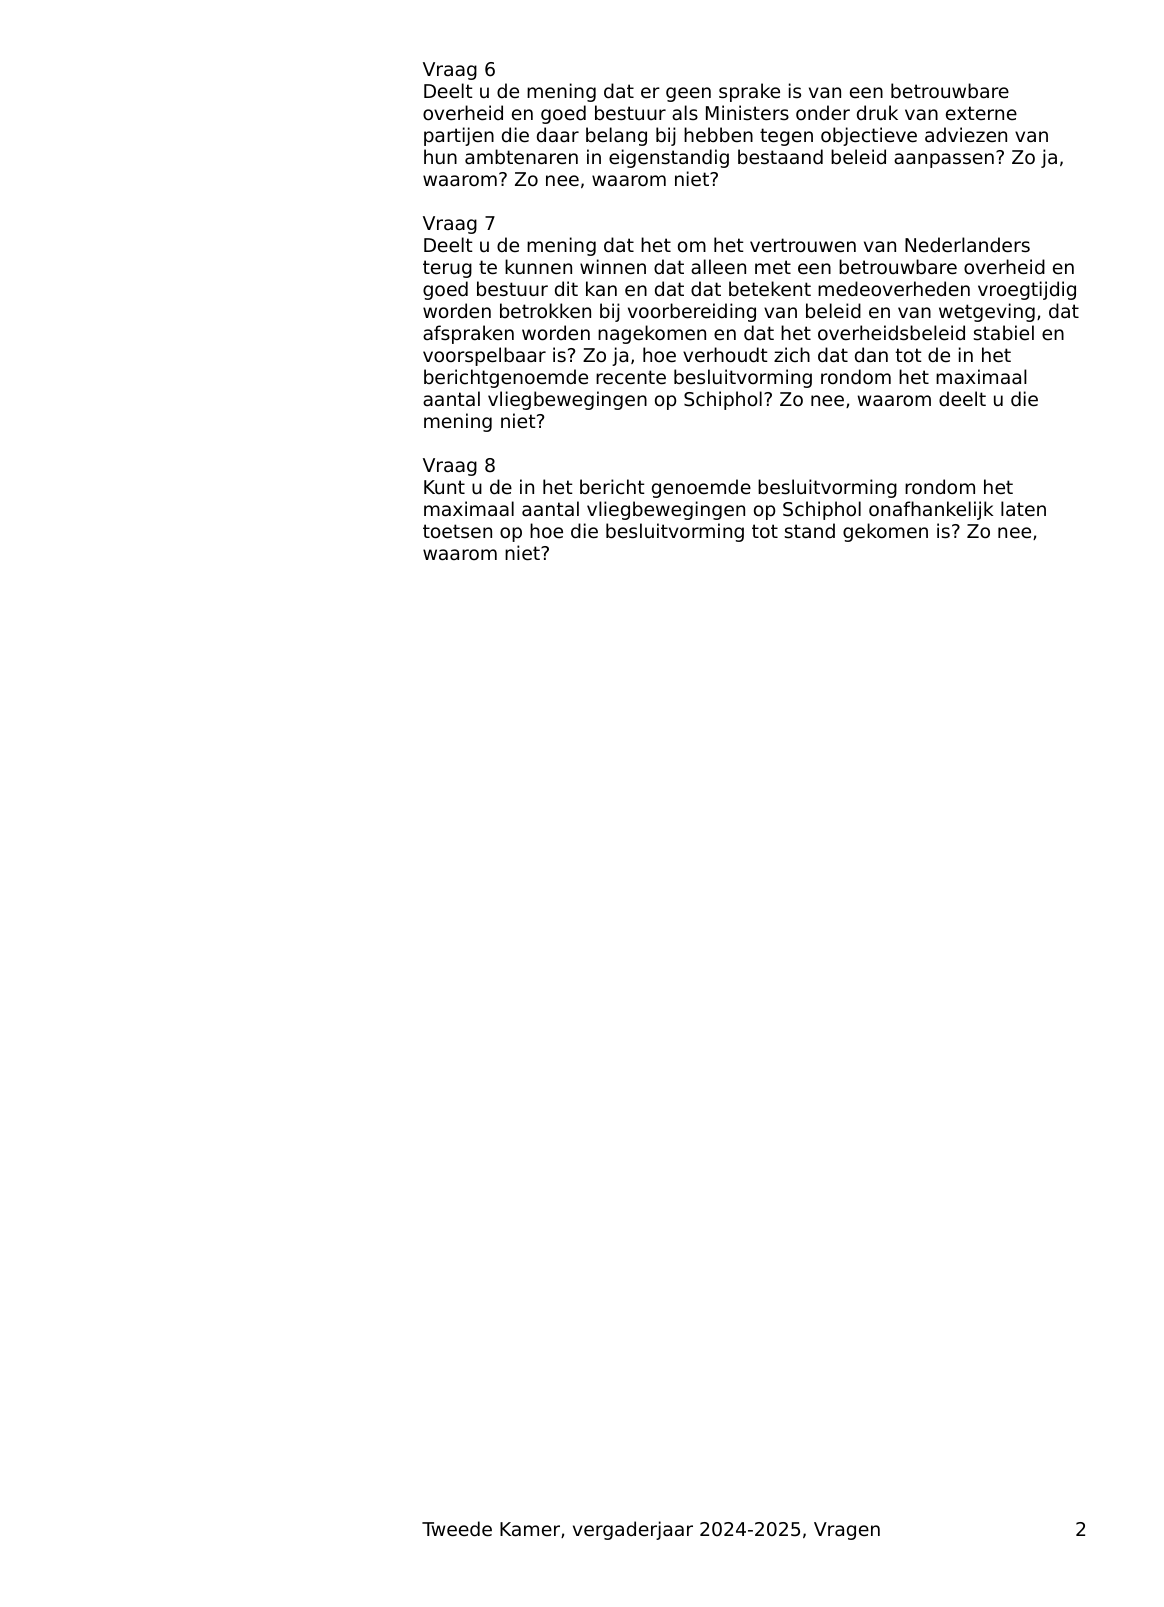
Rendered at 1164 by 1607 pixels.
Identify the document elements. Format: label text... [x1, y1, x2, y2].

text Deelt u de mening dat het om het vertrouwen van Nederlanders terug te kunnen winnen dat alleen met een betrouwbare overheid en goed bestuur dit kan en dat dat betekent medeoverheden vroegtijdig worden betrokken bij voorbereiding van beleid en van wetgeving, dat afspraken worden nagekomen en dat het overheidsbeleid stabiel en voorspelbaar is? Zo ja, hoe verhoudt zich dat dan tot de in het berichtgenoemde recente besluitvorming rondom het maximaal aantal vliegbewegingen op Schiphol? Zo nee, waarom deelt u die mening niet? [422, 235, 1087, 433]
text Vraag 6 [422, 59, 1087, 81]
text Kunt u de in het bericht genoemde besluitvorming rondom het maximaal aantal vliegbewegingen op Schiphol onafhankelijk laten toetsen op hoe die besluitvorming tot stand gekomen is? Zo nee, waarom niet? [422, 477, 1087, 565]
text Vraag 8 [422, 455, 1087, 477]
text Deelt u de mening dat er geen sprake is van een betrouwbare overheid en goed bestuur als Ministers onder druk van externe partijen die daar belang bij hebben tegen objectieve adviezen van hun ambtenaren in eigenstandig bestaand beleid aanpassen? Zo ja, waarom? Zo nee, waarom niet? [422, 81, 1087, 191]
text Vraag 7 [422, 213, 1087, 235]
